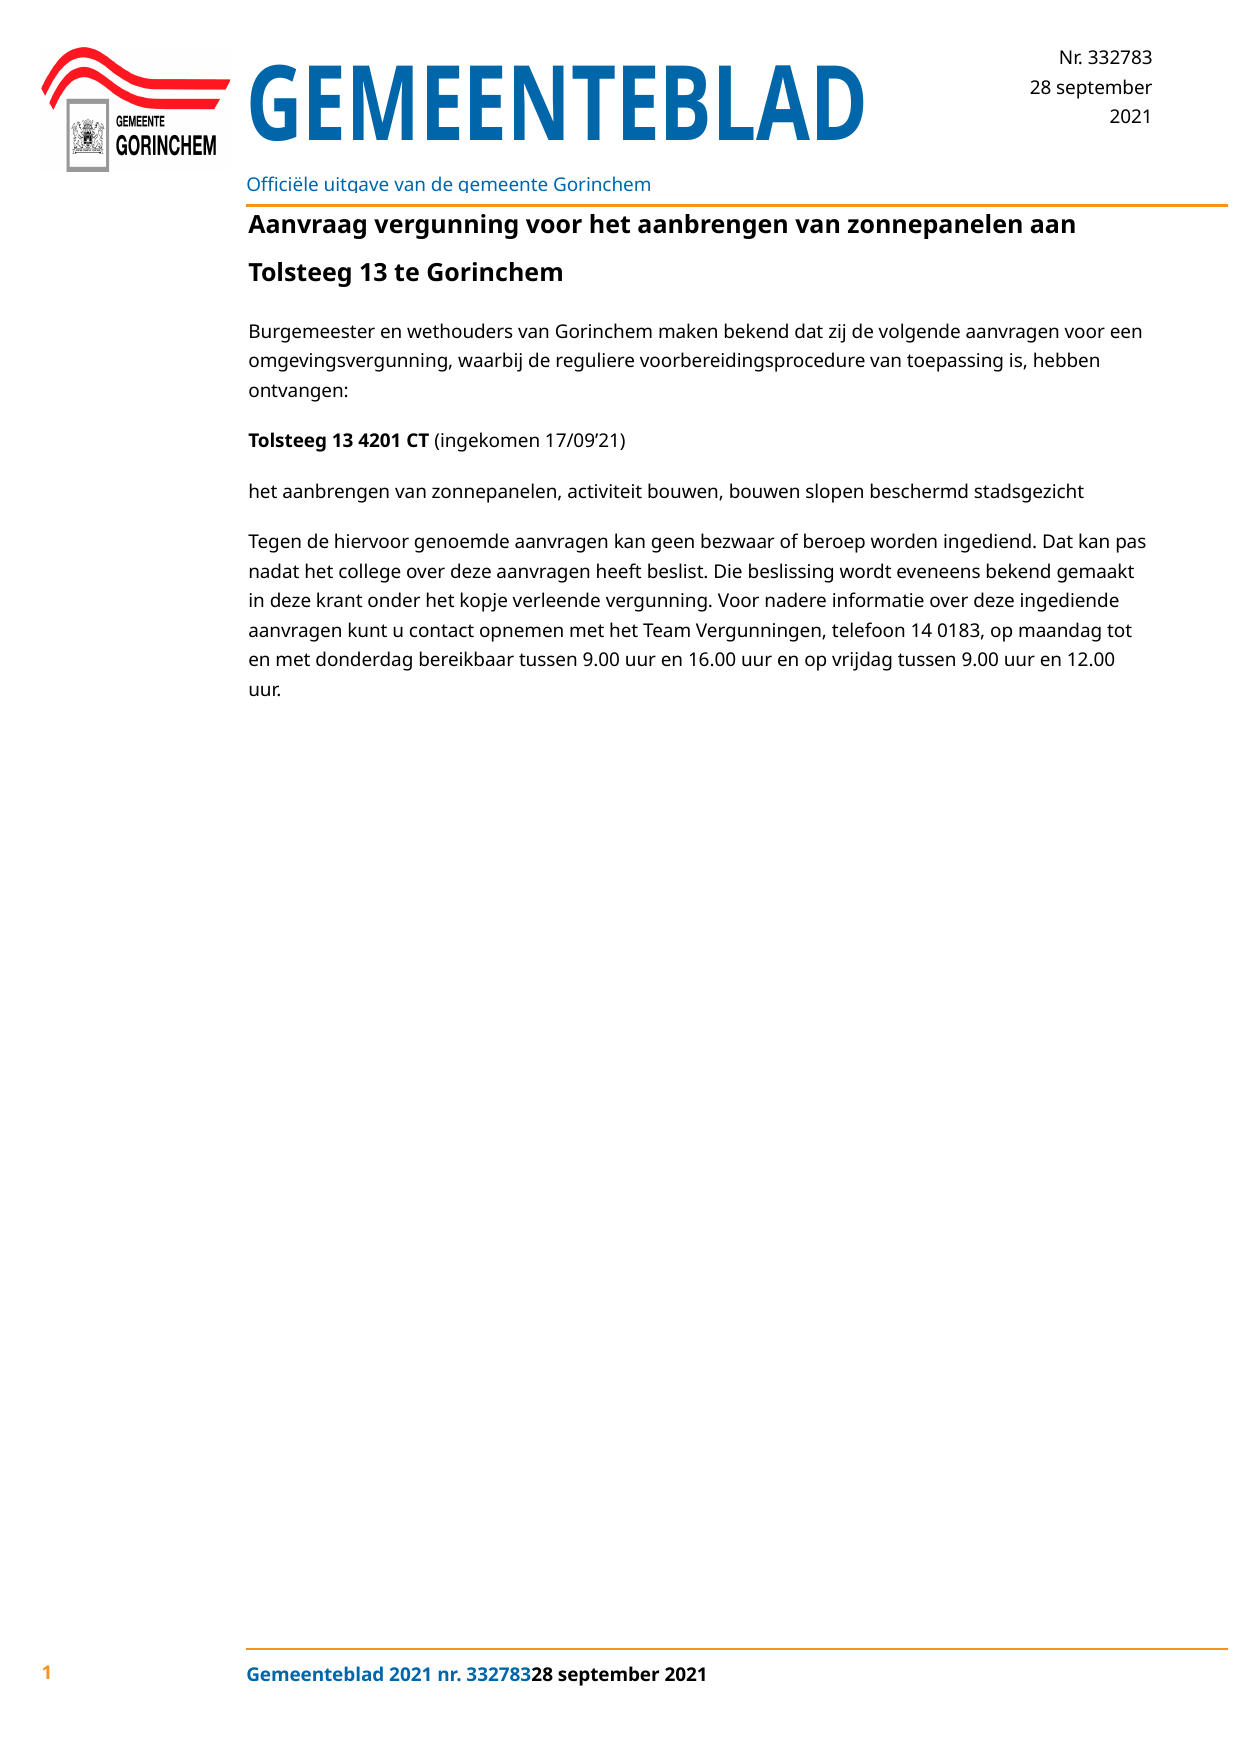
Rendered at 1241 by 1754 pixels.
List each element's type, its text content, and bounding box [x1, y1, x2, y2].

text Tegen de hiervoor genoemde aanvragen kan geen bezwaar of beroep worden ingediend. Dat kan pas nadat het college over deze aanvragen heeft beslist. Die beslissing wordt eveneens bekend gemaakt in deze krant onder het kopje verleende vergunning. Voor nadere informatie over deze ingediende aanvragen kunt u contact opnemen met het Team Vergunningen, telefoon 14 0183, op maandag tot en met donderdag bereikbaar tussen 9.00 uur en 16.00 uur en op vrijdag tussen 9.00 uur en 12.00 uur. [248, 528, 1152, 702]
text Burgemeester en wethouders van Gorinchem maken bekend dat zij de volgende aanvragen voor een omgevingsvergunning, waarbij de reguliere voorbereidingsprocedure van toepassing is, hebben ontvangen: [248, 318, 1152, 403]
text het aanbrengen van zonnepanelen, activiteit bouwen, bouwen slopen beschermd stadsgezicht [248, 478, 1152, 504]
text Tolsteeg 13 4201 CT (ingekomen 17/09’21) [248, 427, 1152, 453]
text Aanvraag vergunning voor het aanbrengen van zonnepanelen aan Tolsteeg 13 te Gorinchem [248, 207, 1152, 288]
picture [41, 47, 231, 172]
